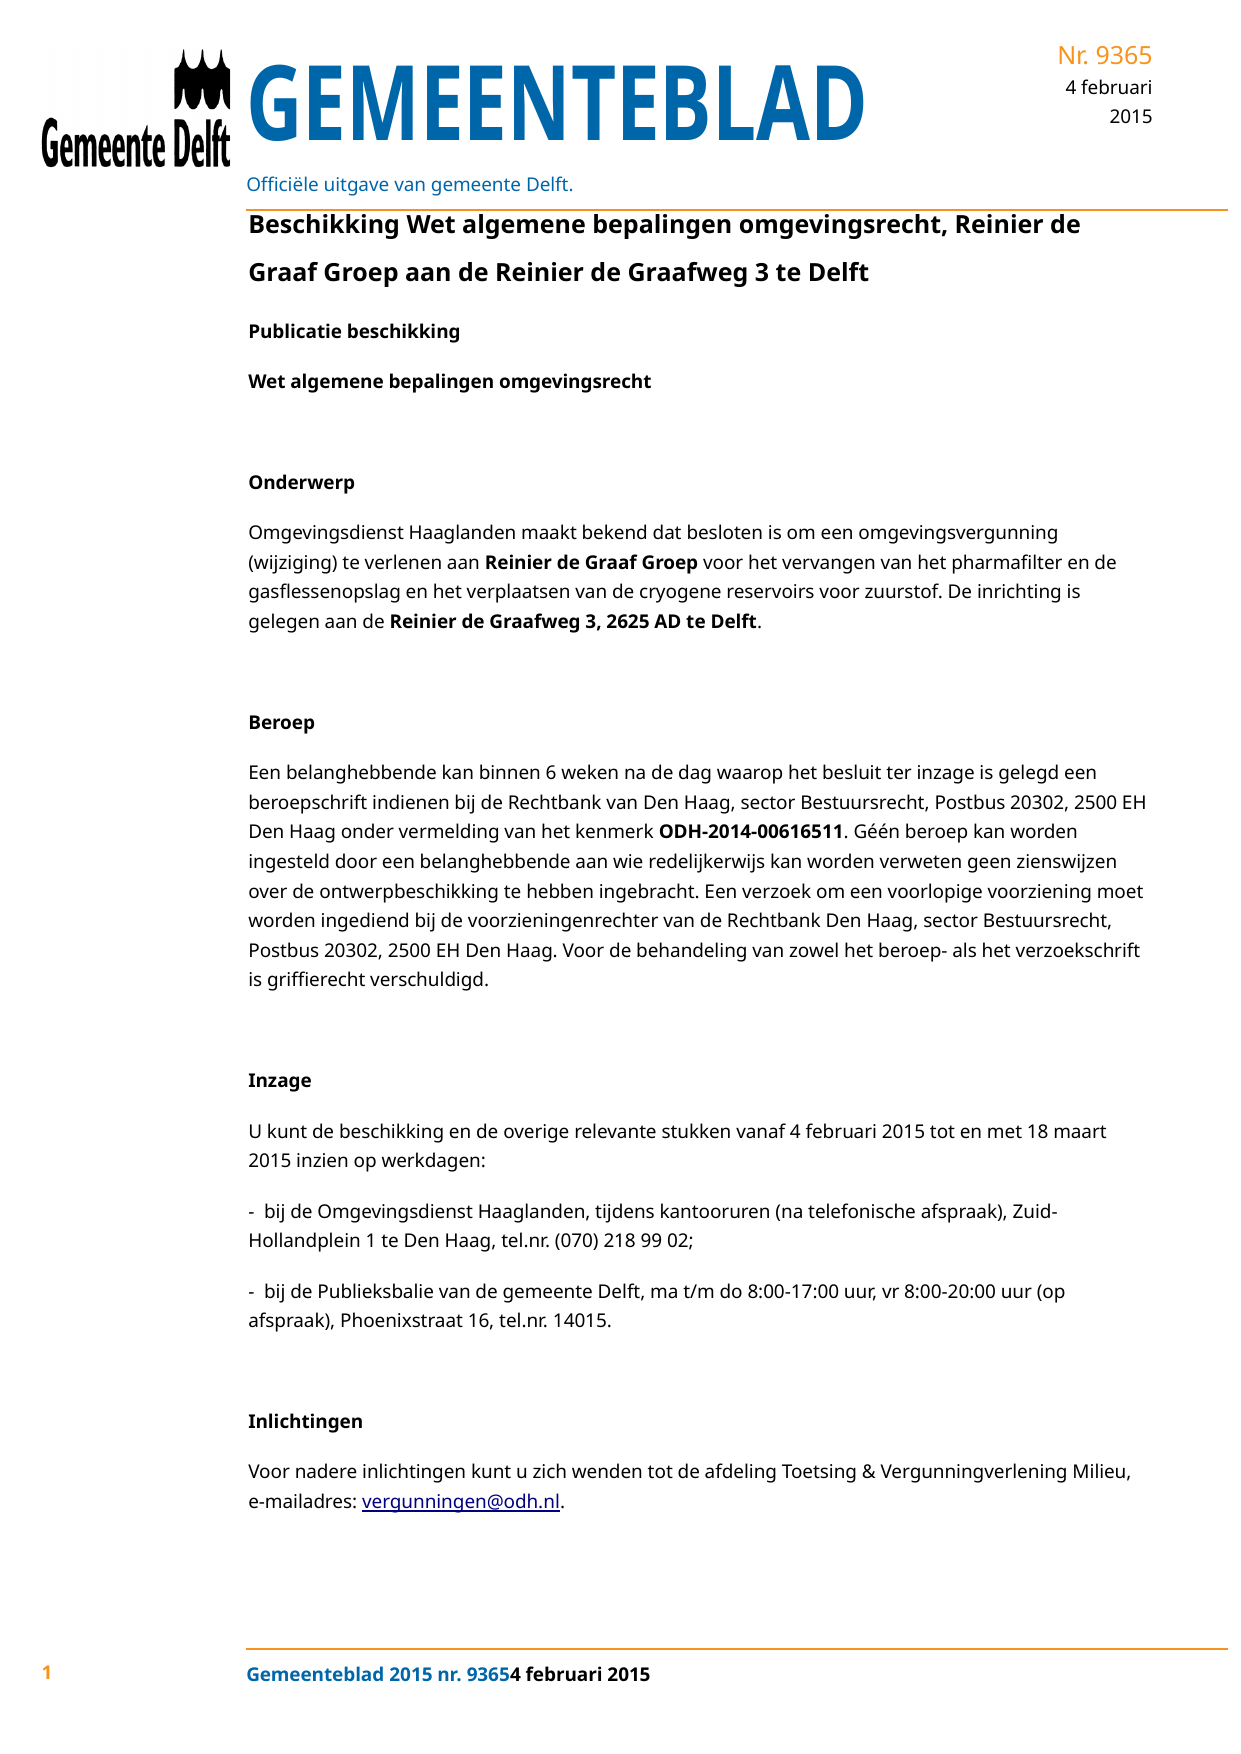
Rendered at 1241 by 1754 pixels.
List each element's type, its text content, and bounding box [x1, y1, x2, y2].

text Voor nadere inlichtingen kunt u zich wenden tot de afdeling Toetsing & Vergunningverlening Milieu, e-mailadres: vergunningen@odh.nl. [248, 1459, 1152, 1514]
text - bij de Omgevingsdienst Haaglanden, tijdens kantooruren (na telefonische afspraak), Zuid-Hollandplein 1 te Den Haag, tel.nr. (070) 218 99 02; [248, 1198, 1152, 1253]
picture [41, 47, 231, 172]
text Beschikking Wet algemene bepalingen omgevingsrecht, Reinier de Graaf Groep aan de Reinier de Graafweg 3 te Delft [248, 211, 1152, 288]
text Publicatie beschikking [248, 318, 1152, 344]
text Inzage [248, 1067, 1152, 1093]
text - bij de Publieksbalie van de gemeente Delft, ma t/m do 8:00-17:00 uur, vr 8:00-20:00 uur (op afspraak), Phoenixstraat 16, tel.nr. 14015. [248, 1278, 1152, 1333]
text Beroep [248, 709, 1152, 735]
text Inlichtingen [248, 1408, 1152, 1434]
text Een belanghebbende kan binnen 6 weken na de dag waarop het besluit ter inzage is gelegd een beroepschrift indienen bij de Rechtbank van Den Haag, sector Bestuursrecht, Postbus 20302, 2500 EH Den Haag onder vermelding van het kenmerk ODH-2014-00616511. Géén beroep kan worden ingesteld door een belanghebbende aan wie redelijkerwijs kan worden verweten geen zienswijzen over de ontwerpbeschikking te hebben ingebracht. Een verzoek om een voorlopige voorziening moet worden ingediend bij de voorzieningenrechter van de Rechtbank Den Haag, sector Bestuursrecht, Postbus 20302, 2500 EH Den Haag. Voor de behandeling van zowel het beroep- als het verzoekschrift is griffierecht verschuldigd. [248, 759, 1152, 992]
text U kunt de beschikking en de overige relevante stukken vanaf 4 februari 2015 tot en met 18 maart 2015 inzien op werkdagen: [248, 1118, 1152, 1173]
text Wet algemene bepalingen omgevingsrecht [248, 368, 1152, 394]
text Onderwerp [248, 469, 1152, 495]
text Omgevingsdienst Haaglanden maakt bekend dat besloten is om een omgevingsvergunning (wijziging) te verlenen aan Reinier de Graaf Groep voor het vervangen van het pharmafilter en de gasflessenopslag en het verplaatsen van de cryogene reservoirs voor zuurstof. De inrichting is gelegen aan de Reinier de Graafweg 3, 2625 AD te Delft. [248, 519, 1152, 634]
